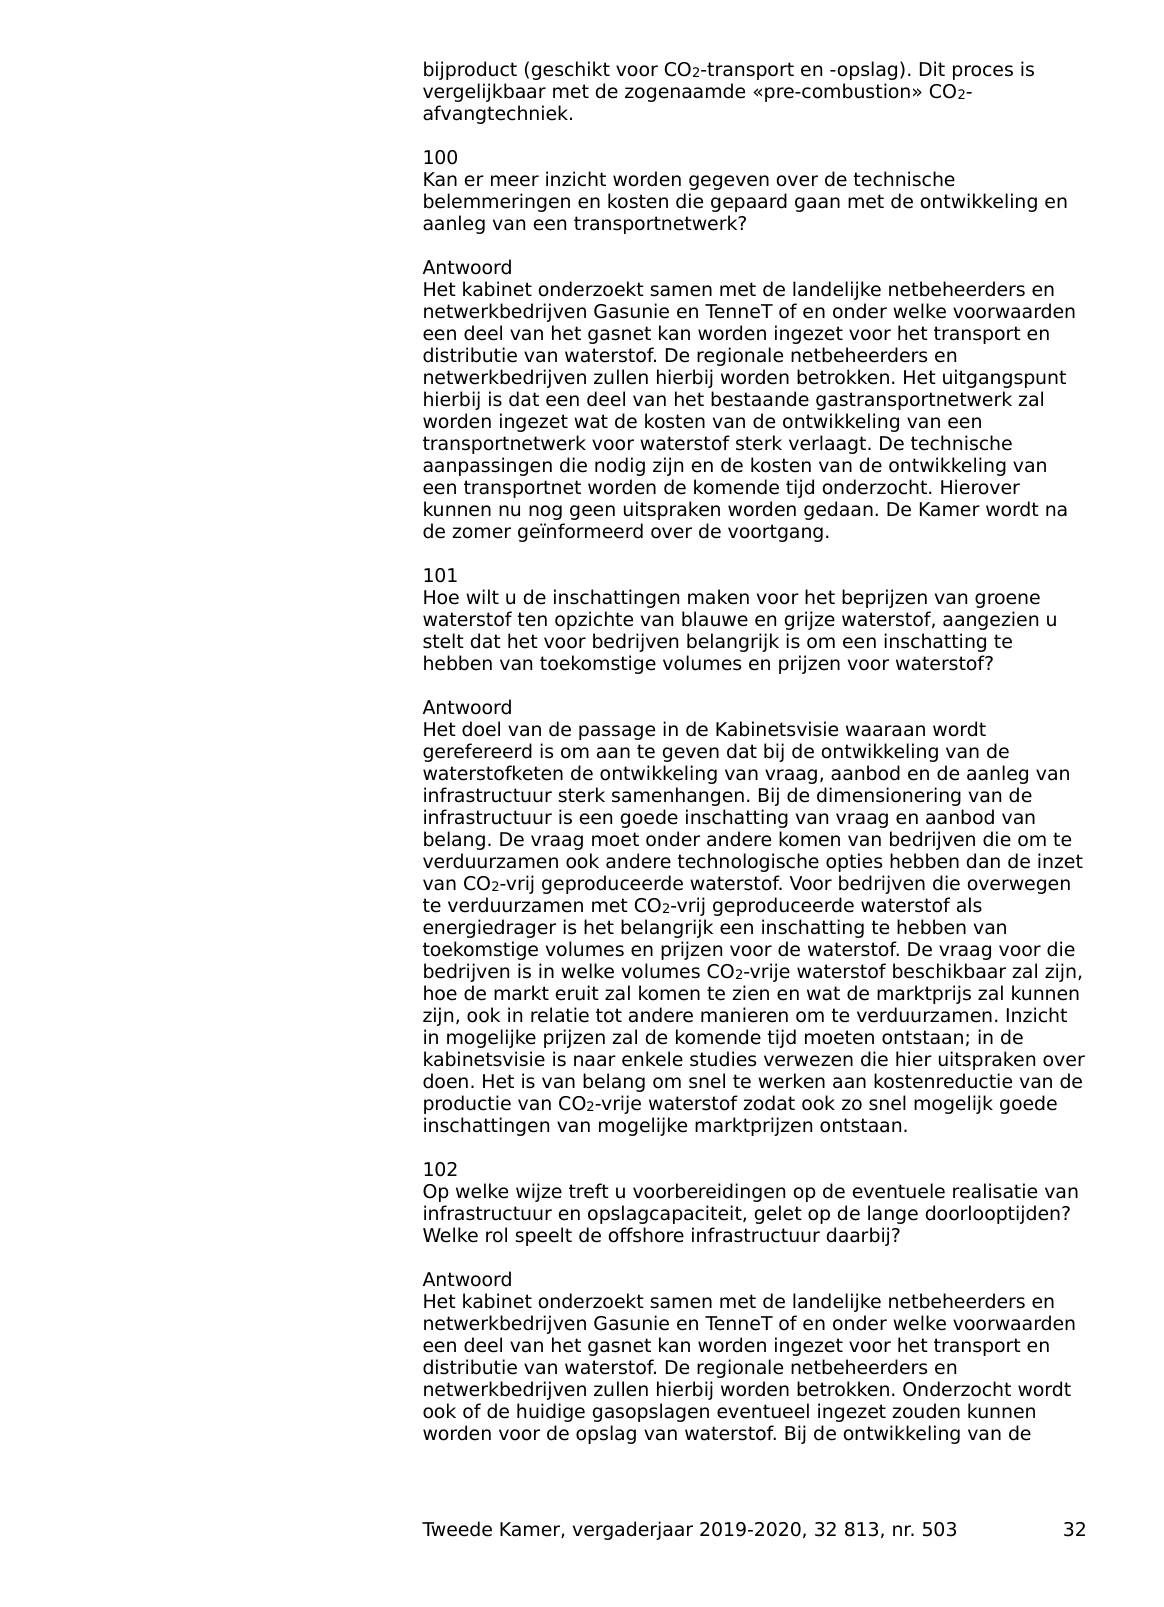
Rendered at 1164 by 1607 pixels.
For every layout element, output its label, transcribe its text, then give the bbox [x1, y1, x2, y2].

text Kan er meer inzicht worden gegeven over de technische belemmeringen en kosten die gepaard gaan met de ontwikkeling en aanleg van een transportnetwerk? [422, 169, 1087, 235]
text Het doel van de passage in de Kabinetsvisie waaraan wordt gerefereerd is om aan te geven dat bij de ontwikkeling van de waterstofketen de ontwikkeling van vraag, aanbod en de aanleg van infrastructuur sterk samenhangen. Bij de dimensionering van de infrastructuur is een goede inschatting van vraag en aanbod van belang. De vraag moet onder andere komen van bedrijven die om te verduurzamen ook andere technologische opties hebben dan de inzet van CO2-vrij geproduceerde waterstof. Voor bedrijven die overwegen te verduurzamen met CO2-vrij geproduceerde waterstof als energiedrager is het belangrijk een inschatting te hebben van toekomstige volumes en prijzen voor de waterstof. De vraag voor die bedrijven is in welke volumes CO2-vrije waterstof beschikbaar zal zijn, hoe de markt eruit zal komen te zien en wat de marktprijs zal kunnen zijn, ook in relatie tot andere manieren om te verduurzamen. Inzicht in mogelijke prijzen zal de komende tijd moeten ontstaan; in de kabinetsvisie is naar enkele studies verwezen die hier uitspraken over doen. Het is van belang om snel te werken aan kostenreductie van de productie van CO2-vrije waterstof zodat ook zo snel mogelijk goede inschattingen van mogelijke marktprijzen ontstaan. [422, 719, 1087, 1137]
text bijproduct (geschikt voor CO2-transport en -opslag). Dit proces is vergelijkbaar met de zogenaamde «pre-combustion» CO2-afvangtechniek. [422, 59, 1087, 125]
text Antwoord [422, 697, 1087, 719]
text 100 [422, 147, 1087, 169]
text Antwoord [422, 1269, 1087, 1291]
text Het kabinet onderzoekt samen met de landelijke netbeheerders en netwerkbedrijven Gasunie en TenneT of en onder welke voorwaarden een deel van het gasnet kan worden ingezet voor het transport en distributie van waterstof. De regionale netbeheerders en netwerkbedrijven zullen hierbij worden betrokken. Onderzocht wordt ook of de huidige gasopslagen eventueel ingezet zouden kunnen worden voor de opslag van waterstof. Bij de ontwikkeling van de [422, 1291, 1087, 1445]
text Hoe wilt u de inschattingen maken voor het beprijzen van groene waterstof ten opzichte van blauwe en grijze waterstof, aangezien u stelt dat het voor bedrijven belangrijk is om een inschatting te hebben van toekomstige volumes en prijzen voor waterstof? [422, 587, 1087, 675]
text 102 [422, 1159, 1087, 1181]
text Op welke wijze treft u voorbereidingen op de eventuele realisatie van infrastructuur en opslagcapaciteit, gelet op de lange doorlooptijden? Welke rol speelt de offshore infrastructuur daarbij? [422, 1181, 1087, 1247]
text Antwoord [422, 257, 1087, 279]
text 101 [422, 565, 1087, 587]
text Het kabinet onderzoekt samen met de landelijke netbeheerders en netwerkbedrijven Gasunie en TenneT of en onder welke voorwaarden een deel van het gasnet kan worden ingezet voor het transport en distributie van waterstof. De regionale netbeheerders en netwerkbedrijven zullen hierbij worden betrokken. Het uitgangspunt hierbij is dat een deel van het bestaande gastransportnetwerk zal worden ingezet wat de kosten van de ontwikkeling van een transportnetwerk voor waterstof sterk verlaagt. De technische aanpassingen die nodig zijn en de kosten van de ontwikkeling van een transportnet worden de komende tijd onderzocht. Hierover kunnen nu nog geen uitspraken worden gedaan. De Kamer wordt na de zomer geïnformeerd over de voortgang. [422, 279, 1087, 543]
